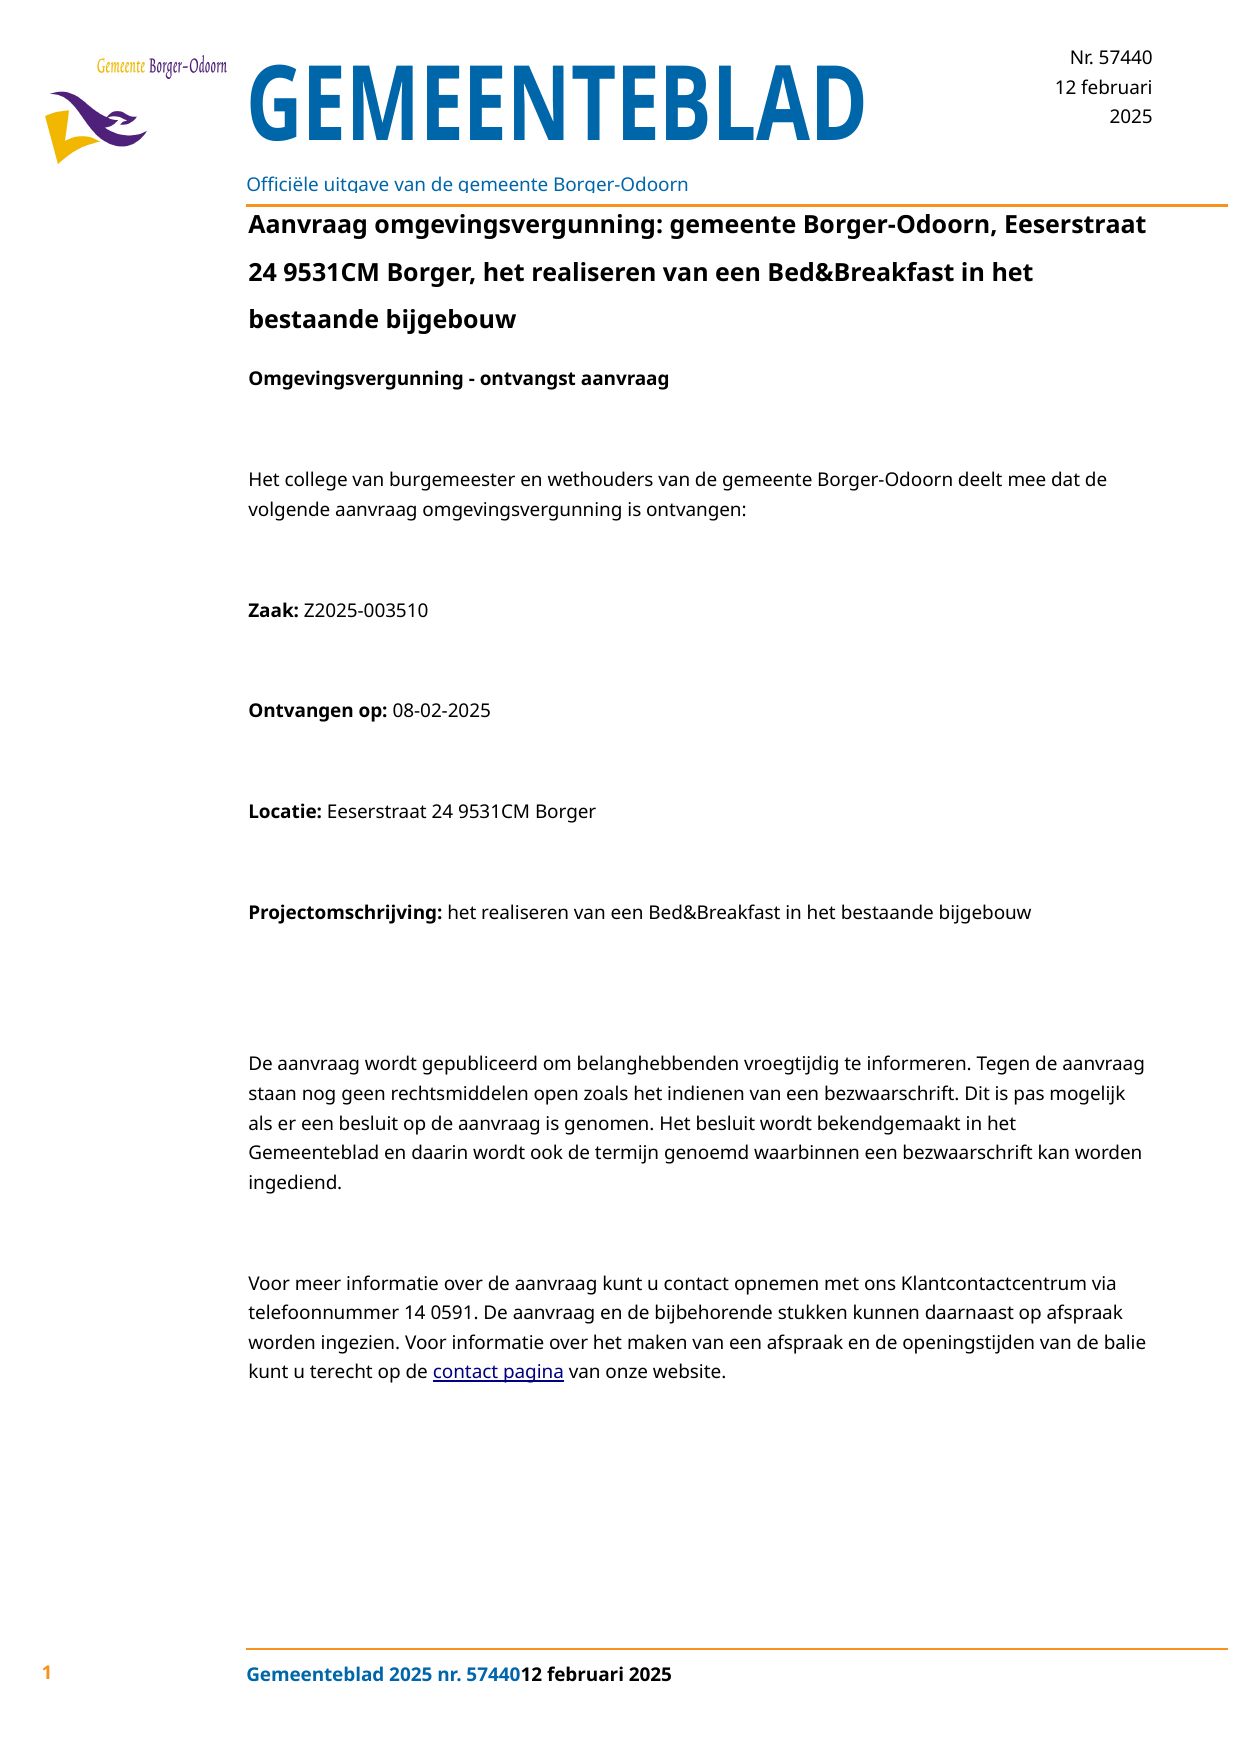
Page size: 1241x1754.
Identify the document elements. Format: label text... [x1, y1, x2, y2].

text Zaak: Z2025-003510 [248, 597, 1152, 622]
text Projectomschrijving: het realiseren van een Bed&Breakfast in het bestaande bijgebouw [248, 899, 1152, 925]
text Ontvangen op: 08-02-2025 [248, 698, 1152, 723]
text Het college van burgemeester en wethouders van de gemeente Borger-Odoorn deelt mee dat de volgende aanvraag omgevingsvergunning is ontvangen: [248, 466, 1152, 522]
text Omgevingsvergunning - ontvangst aanvraag [248, 366, 1152, 391]
text Locatie: Eeserstraat 24 9531CM Borger [248, 798, 1152, 824]
text De aanvraag wordt gepubliceerd om belanghebbenden vroegtijdig te informeren. Tegen de aanvraag staan nog geen rechtsmiddelen open zoals het indienen van een bezwaarschrift. Dit is pas mogelijk als er een besluit op de aanvraag is genomen. Het besluit wordt bekendgemaakt in het Gemeenteblad en daarin wordt ook de termijn genoemd waarbinnen een bezwaarschrift kan worden ingediend. [248, 1051, 1152, 1194]
text Aanvraag omgevingsvergunning: gemeente Borger-Odoorn, Eeserstraat 24 9531CM Borger, het realiseren van een Bed&Breakfast in het bestaande bijgebouw [248, 207, 1152, 336]
picture [41, 47, 231, 172]
text Voor meer informatie over de aanvraag kunt u contact opnemen met ons Klantcontactcentrum via telefoonnummer 14 0591. De aanvraag en de bijbehorende stukken kunnen daarnaast op afspraak worden ingezien. Voor informatie over het maken van een afspraak en de openingstijden van de balie kunt u terecht op de contact pagina van onze website. [248, 1270, 1152, 1384]
